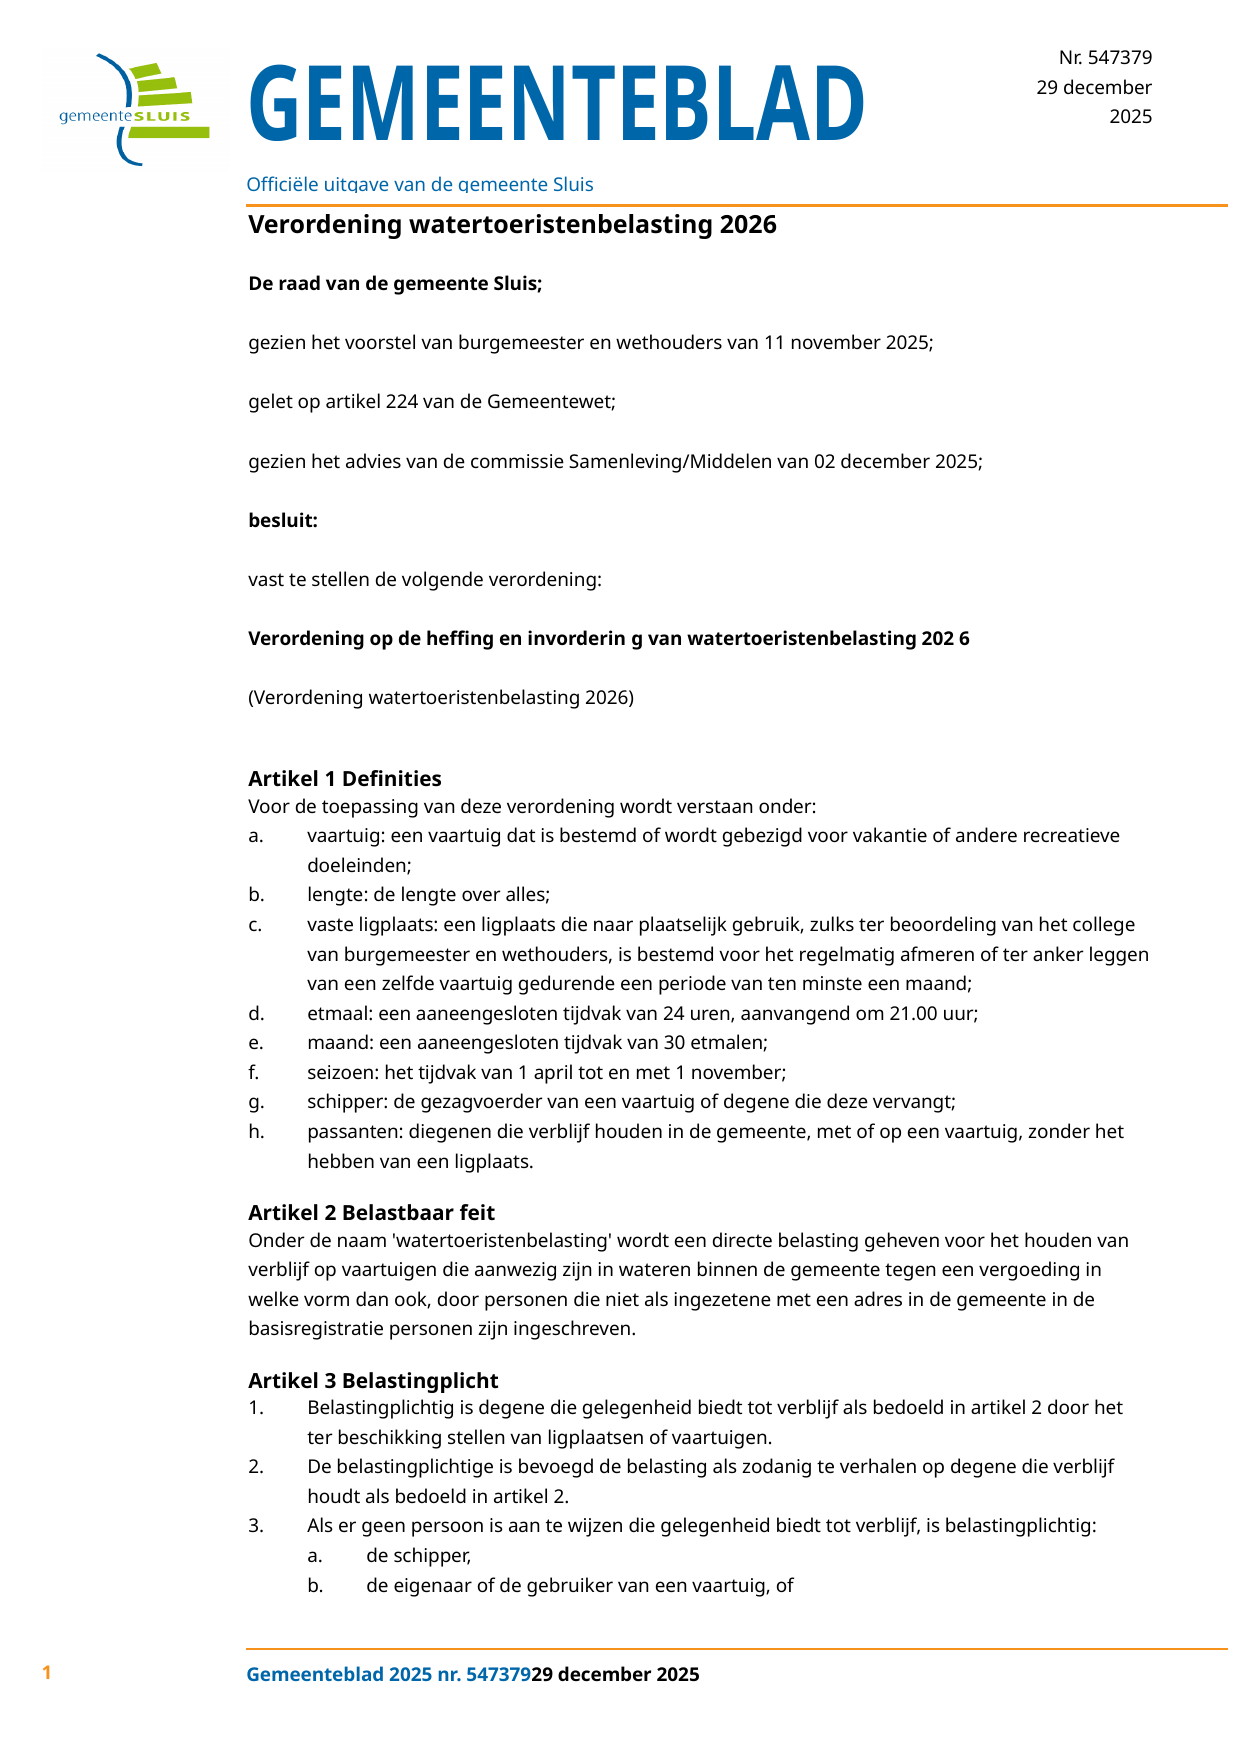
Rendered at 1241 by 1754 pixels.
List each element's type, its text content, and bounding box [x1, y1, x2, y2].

text Voor de toepassing van deze verordening wordt verstaan onder: [248, 793, 1152, 819]
list etmaal: een aaneengesloten tijdvak van 24 uren, aanvangend om 21.00 uur; [248, 1000, 1152, 1026]
list de eigenaar of de gebruiker van een vaartuig, of [307, 1572, 1152, 1598]
text Verordening op de heffing en invorderin g van watertoeristenbelasting 202 6 [248, 625, 1152, 651]
list lengte: de lengte over alles; [248, 882, 1152, 907]
list Als er geen persoon is aan te wijzen die gelegenheid biedt tot verblijf, is belastingplichtig: [248, 1513, 1152, 1538]
list de schipper, [307, 1542, 1152, 1568]
list De belastingplichtige is bevoegd de belasting als zodanig te verhalen op degene die verblijf houdt als bedoeld in artikel 2. [248, 1453, 1152, 1509]
list passanten: diegenen die verblijf houden in de gemeente, met of op een vaartuig, zonder het hebben van een ligplaats. [248, 1118, 1152, 1174]
list schipper: de gezagvoerder van een vaartuig of degene die deze vervangt; [248, 1089, 1152, 1114]
list vaste ligplaats: een ligplaats die naar plaatselijk gebruik, zulks ter beoordeling van het college van burgemeester en wethouders, is bestemd voor het regelmatig afmeren of ter anker leggen van een zelfde vaartuig gedurende een periode van ten minste een maand; [248, 911, 1152, 996]
picture [41, 47, 231, 172]
list Belastingplichtig is degene die gelegenheid biedt tot verblijf als bedoeld in artikel 2 door het ter beschikking stellen van ligplaatsen of vaartuigen. [248, 1394, 1152, 1450]
text Artikel 2 Belastbaar feit [248, 1198, 1152, 1227]
text gezien het voorstel van burgemeester en wethouders van 11 november 2025; [248, 329, 1152, 355]
text besluit: [248, 507, 1152, 533]
list vaartuig: een vaartuig dat is bestemd of wordt gebezigd voor vakantie of andere recreatieve doeleinden; [248, 822, 1152, 878]
text (Verordening watertoeristenbelasting 2026) [248, 684, 1152, 710]
text gelet op artikel 224 van de Gemeentewet; [248, 389, 1152, 414]
text De raad van de gemeente Sluis; [248, 270, 1152, 296]
text Artikel 1 Definities [248, 764, 1152, 793]
list seizoen: het tijdvak van 1 april tot en met 1 november; [248, 1059, 1152, 1085]
text vast te stellen de volgende verordening: [248, 566, 1152, 592]
text Onder de naam 'watertoeristenbelasting' wordt een directe belasting geheven voor het houden van verblijf op vaartuigen die aanwezig zijn in wateren binnen de gemeente tegen een vergoeding in welke vorm dan ook, door personen die niet als ingezetene met een adres in de gemeente in de basisregistratie personen zijn ingeschreven. [248, 1227, 1152, 1341]
text Artikel 3 Belastingplicht [248, 1366, 1152, 1394]
list maand: een aaneengesloten tijdvak van 30 etmalen; [248, 1029, 1152, 1055]
text gezien het advies van de commissie Samenleving/Middelen van 02 december 2025; [248, 448, 1152, 473]
text Verordening watertoeristenbelasting 2026 [248, 207, 1152, 241]
